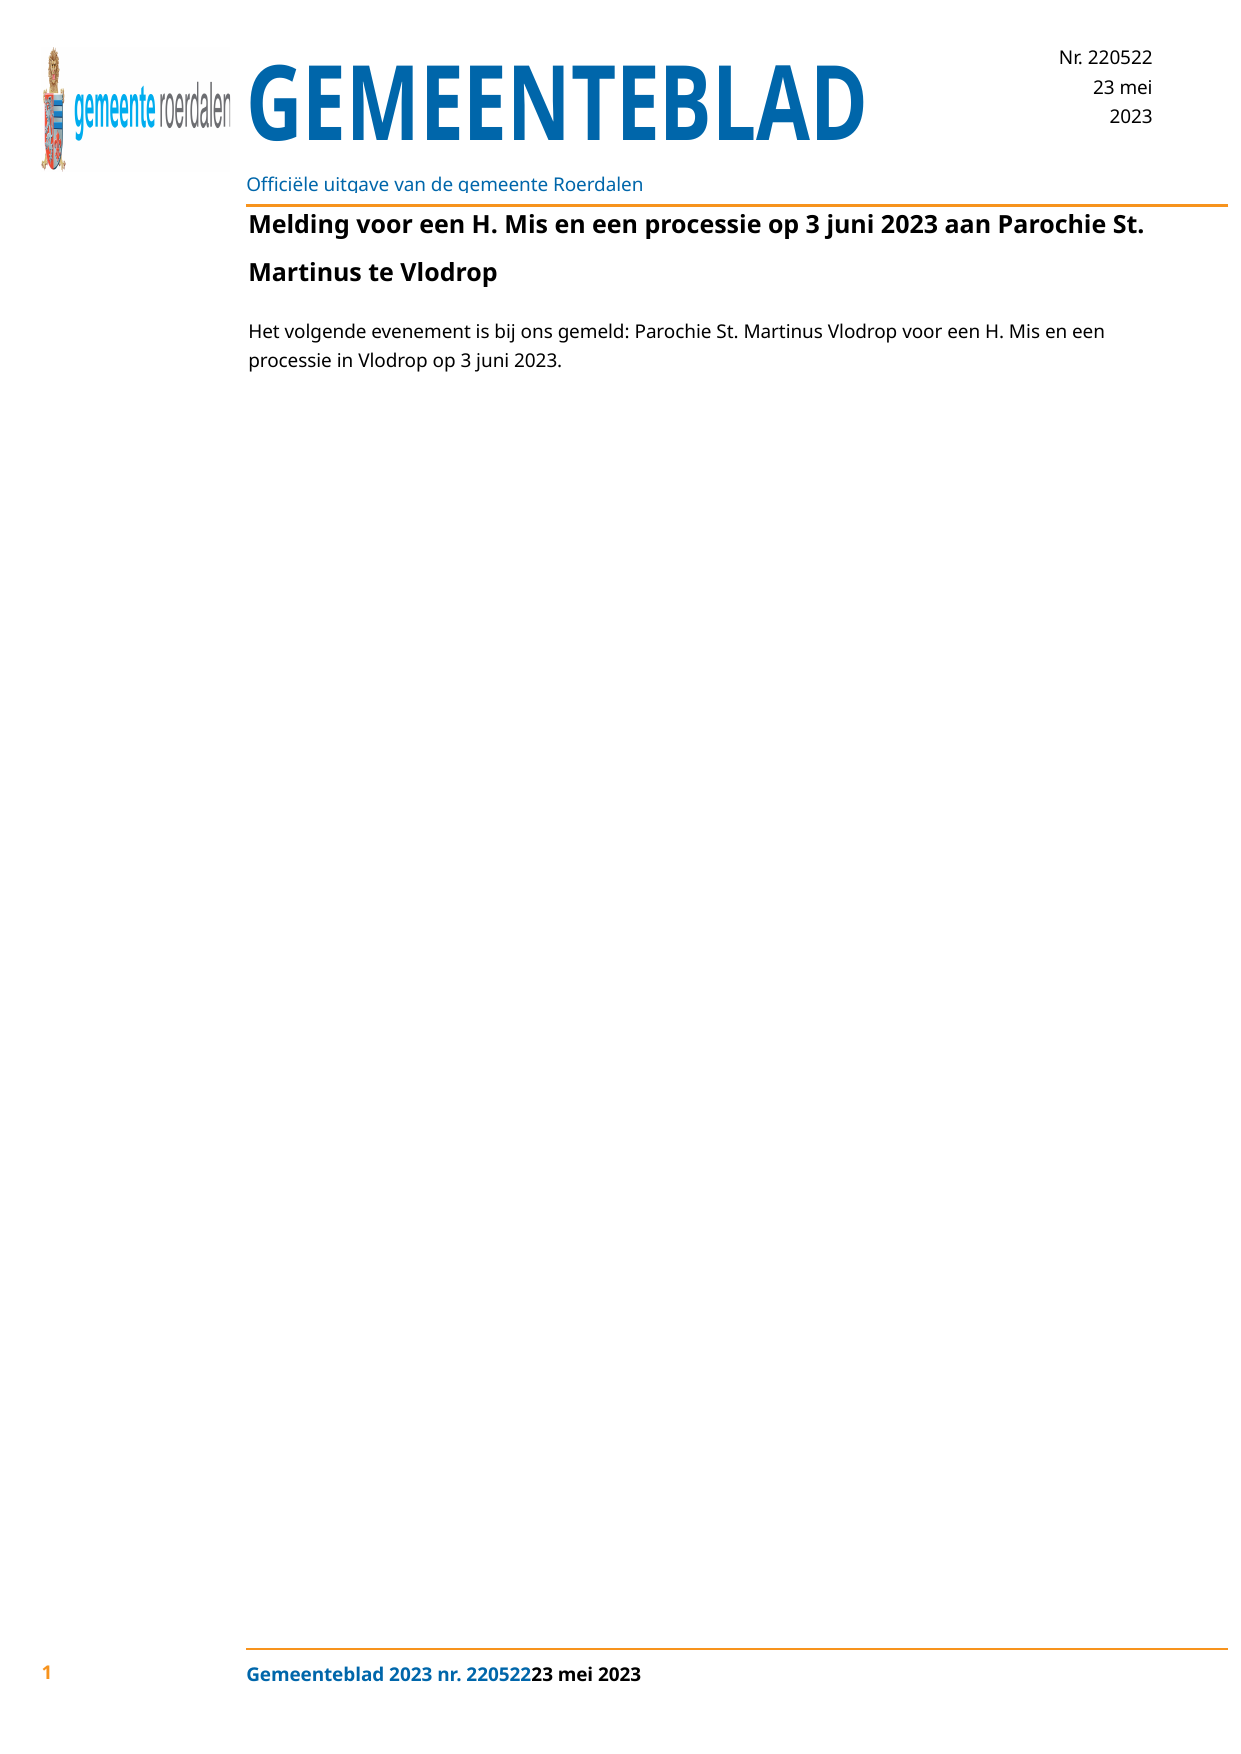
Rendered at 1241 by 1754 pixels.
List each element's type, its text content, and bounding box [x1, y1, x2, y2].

text Melding voor een H. Mis en een processie op 3 juni 2023 aan Parochie St. Martinus te Vlodrop [248, 207, 1152, 288]
text Het volgende evenement is bij ons gemeld: Parochie St. Martinus Vlodrop voor een H. Mis en een processie in Vlodrop op 3 juni 2023. [248, 318, 1152, 373]
picture [41, 47, 231, 172]
